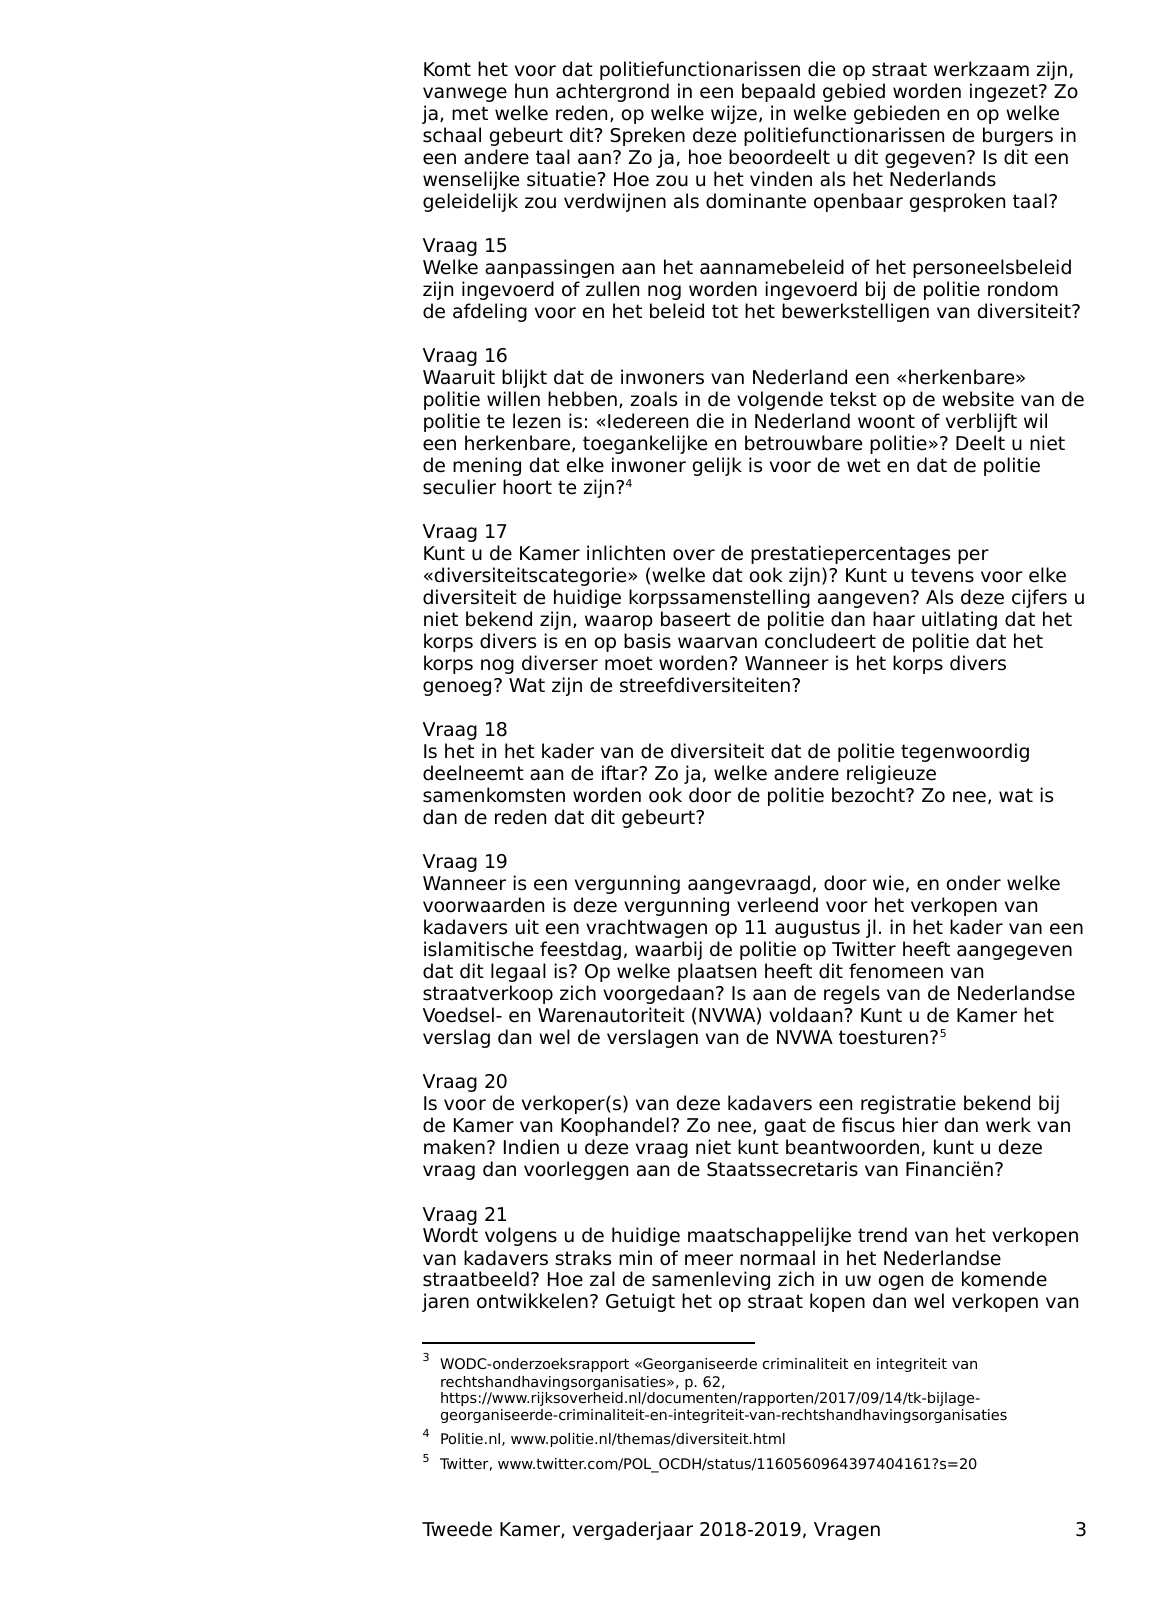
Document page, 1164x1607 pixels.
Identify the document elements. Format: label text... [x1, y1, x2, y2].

text Twitter, www.twitter.com/POL_OCDH/status/1160560964397404161?s=20 [422, 1452, 1087, 1474]
text Vraag 17 [422, 521, 1087, 543]
text WODC-onderzoeksrapport «Georganiseerde criminaliteit en integriteit van rechtshandhavingsorganisaties», p. 62, https://www.rijksoverheid.nl/documenten/rapporten/2017/09/14/tk-bijlage-georganiseerde-criminaliteit-en-integriteit-van-rechtshandhavingsorganisaties [422, 1352, 1087, 1424]
text Vraag 18 [422, 719, 1087, 741]
text Komt het voor dat politiefunctionarissen die op straat werkzaam zijn, vanwege hun achtergrond in een bepaald gebied worden ingezet? Zo ja, met welke reden, op welke wijze, in welke gebieden en op welke schaal gebeurt dit? Spreken deze politiefunctionarissen de burgers in een andere taal aan? Zo ja, hoe beoordeelt u dit gegeven? Is dit een wenselijke situatie? Hoe zou u het vinden als het Nederlands geleidelijk zou verdwijnen als dominante openbaar gesproken taal? [422, 59, 1087, 213]
text Is het in het kader van de diversiteit dat de politie tegenwoordig deelneemt aan de iftar? Zo ja, welke andere religieuze samenkomsten worden ook door de politie bezocht? Zo nee, wat is dan de reden dat dit gebeurt? [422, 741, 1087, 829]
text Kunt u de Kamer inlichten over de prestatiepercentages per «diversiteitscategorie» (welke dat ook zijn)? Kunt u tevens voor elke diversiteit de huidige korpssamenstelling aangeven? Als deze cijfers u niet bekend zijn, waarop baseert de politie dan haar uitlating dat het korps divers is en op basis waarvan concludeert de politie dat het korps nog diverser moet worden? Wanneer is het korps divers genoeg? Wat zijn de streefdiversiteiten? [422, 543, 1087, 697]
text Vraag 16 [422, 345, 1087, 367]
text Vraag 19 [422, 851, 1087, 873]
text Wanneer is een vergunning aangevraagd, door wie, en onder welke voorwaarden is deze vergunning verleend voor het verkopen van kadavers uit een vrachtwagen op 11 augustus jl. in het kader van een islamitische feestdag, waarbij de politie op Twitter heeft aangegeven dat dit legaal is? Op welke plaatsen heeft dit fenomeen van straatverkoop zich voorgedaan? Is aan de regels van de Nederlandse Voedsel- en Warenautoriteit (NVWA) voldaan? Kunt u de Kamer het verslag dan wel de verslagen van de NVWA toesturen? [422, 873, 1087, 1049]
text Welke aanpassingen aan het aannamebeleid of het personeelsbeleid zijn ingevoerd of zullen nog worden ingevoerd bij de politie rondom de afdeling voor en het beleid tot het bewerkstelligen van diversiteit? [422, 257, 1087, 323]
text Wordt volgens u de huidige maatschappelijke trend van het verkopen van kadavers straks min of meer normaal in het Nederlandse straatbeeld? Hoe zal de samenleving zich in uw ogen de komende jaren ontwikkelen? Getuigt het op straat kopen dan wel verkopen van [422, 1225, 1087, 1313]
text Vraag 15 [422, 235, 1087, 257]
text Is voor de verkoper(s) van deze kadavers een registratie bekend bij de Kamer van Koophandel? Zo nee, gaat de fiscus hier dan werk van maken? Indien u deze vraag niet kunt beantwoorden, kunt u deze vraag dan voorleggen aan de Staatssecretaris van Financiën? [422, 1093, 1087, 1181]
text Politie.nl, www.politie.nl/themas/diversiteit.html [422, 1427, 1087, 1449]
text Vraag 20 [422, 1071, 1087, 1093]
text Waaruit blijkt dat de inwoners van Nederland een «herkenbare» politie willen hebben, zoals in de volgende tekst op de website van de politie te lezen is: «Iedereen die in Nederland woont of verblijft wil een herkenbare, toegankelijke en betrouwbare politie»? Deelt u niet de mening dat elke inwoner gelijk is voor de wet en dat de politie seculier hoort te zijn? [422, 367, 1087, 499]
text Vraag 21 [422, 1203, 1087, 1225]
